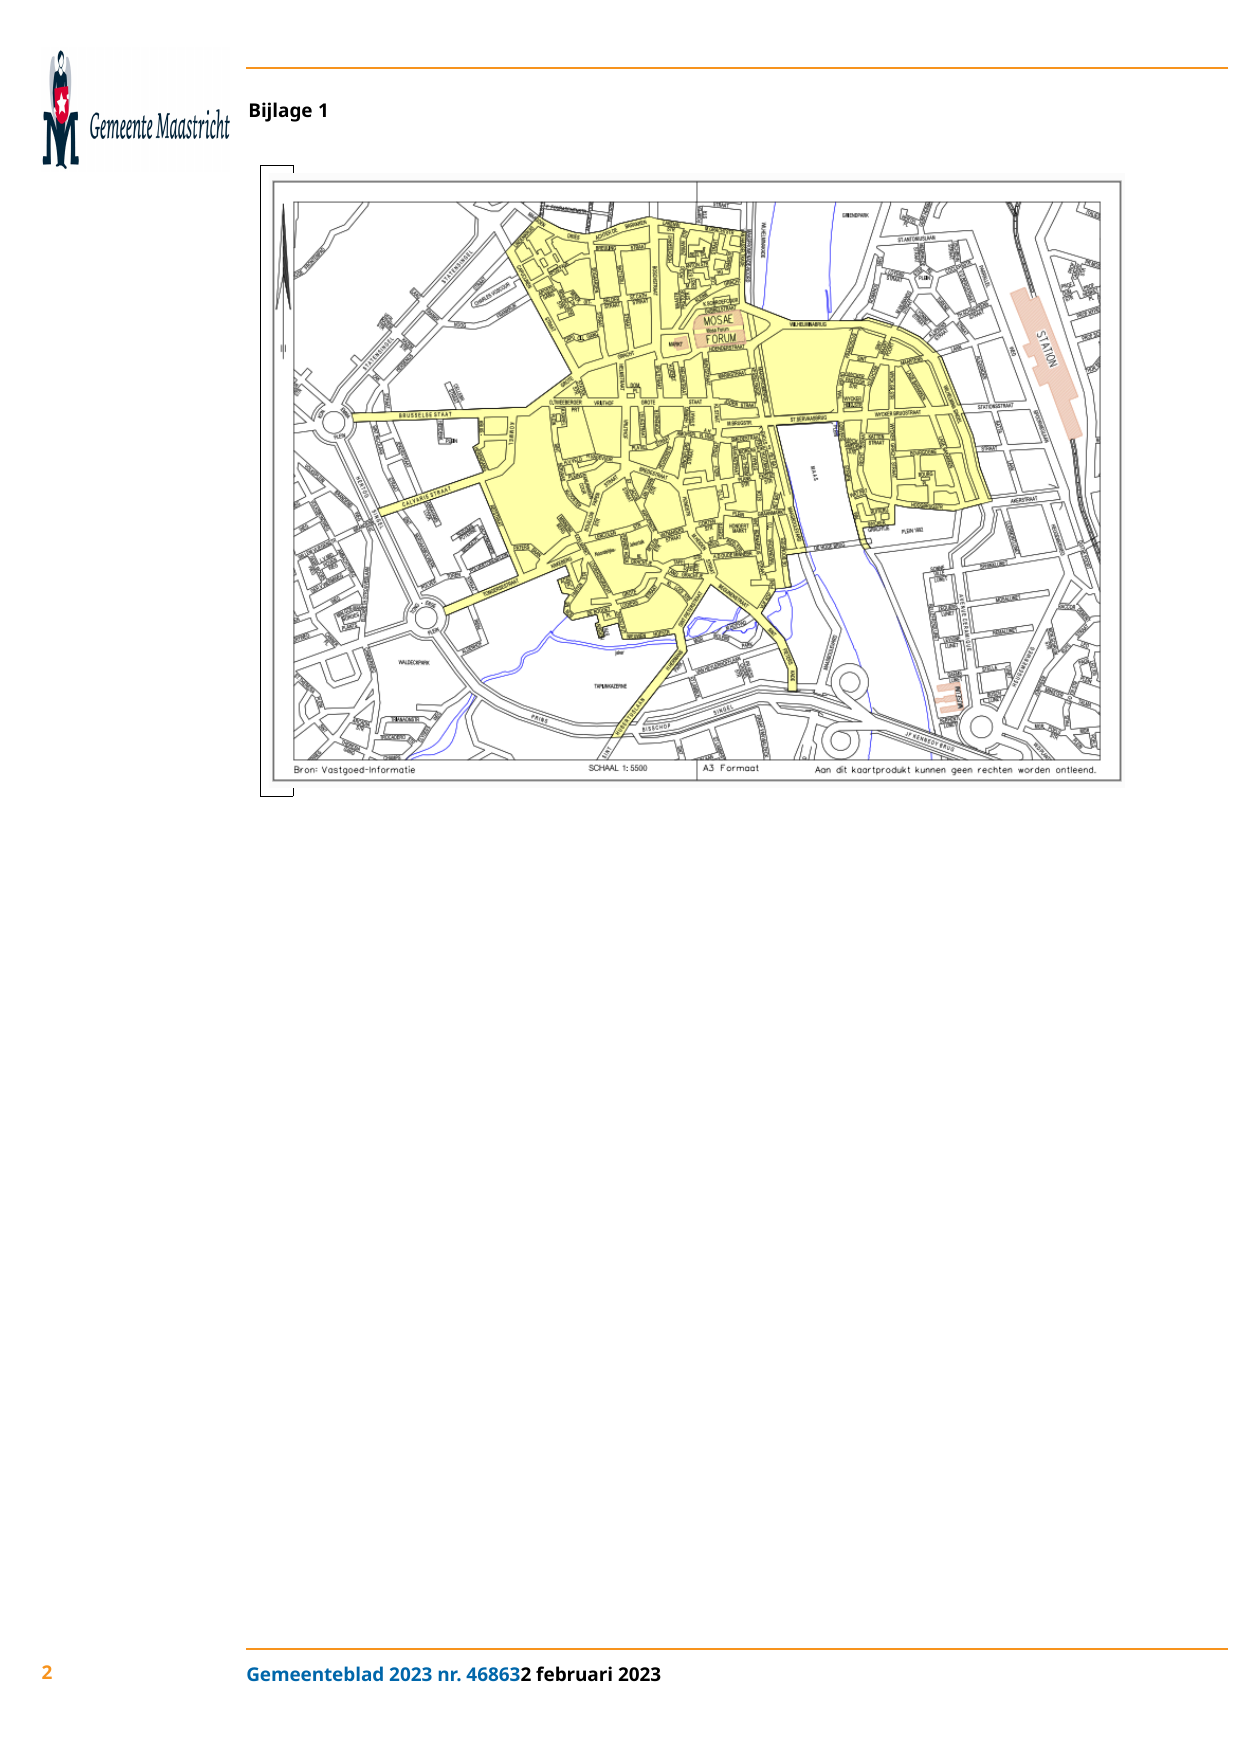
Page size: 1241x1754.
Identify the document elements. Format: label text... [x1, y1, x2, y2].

text Bijlage 1 [248, 95, 1152, 123]
picture [41, 47, 231, 172]
picture [268, 173, 1125, 788]
